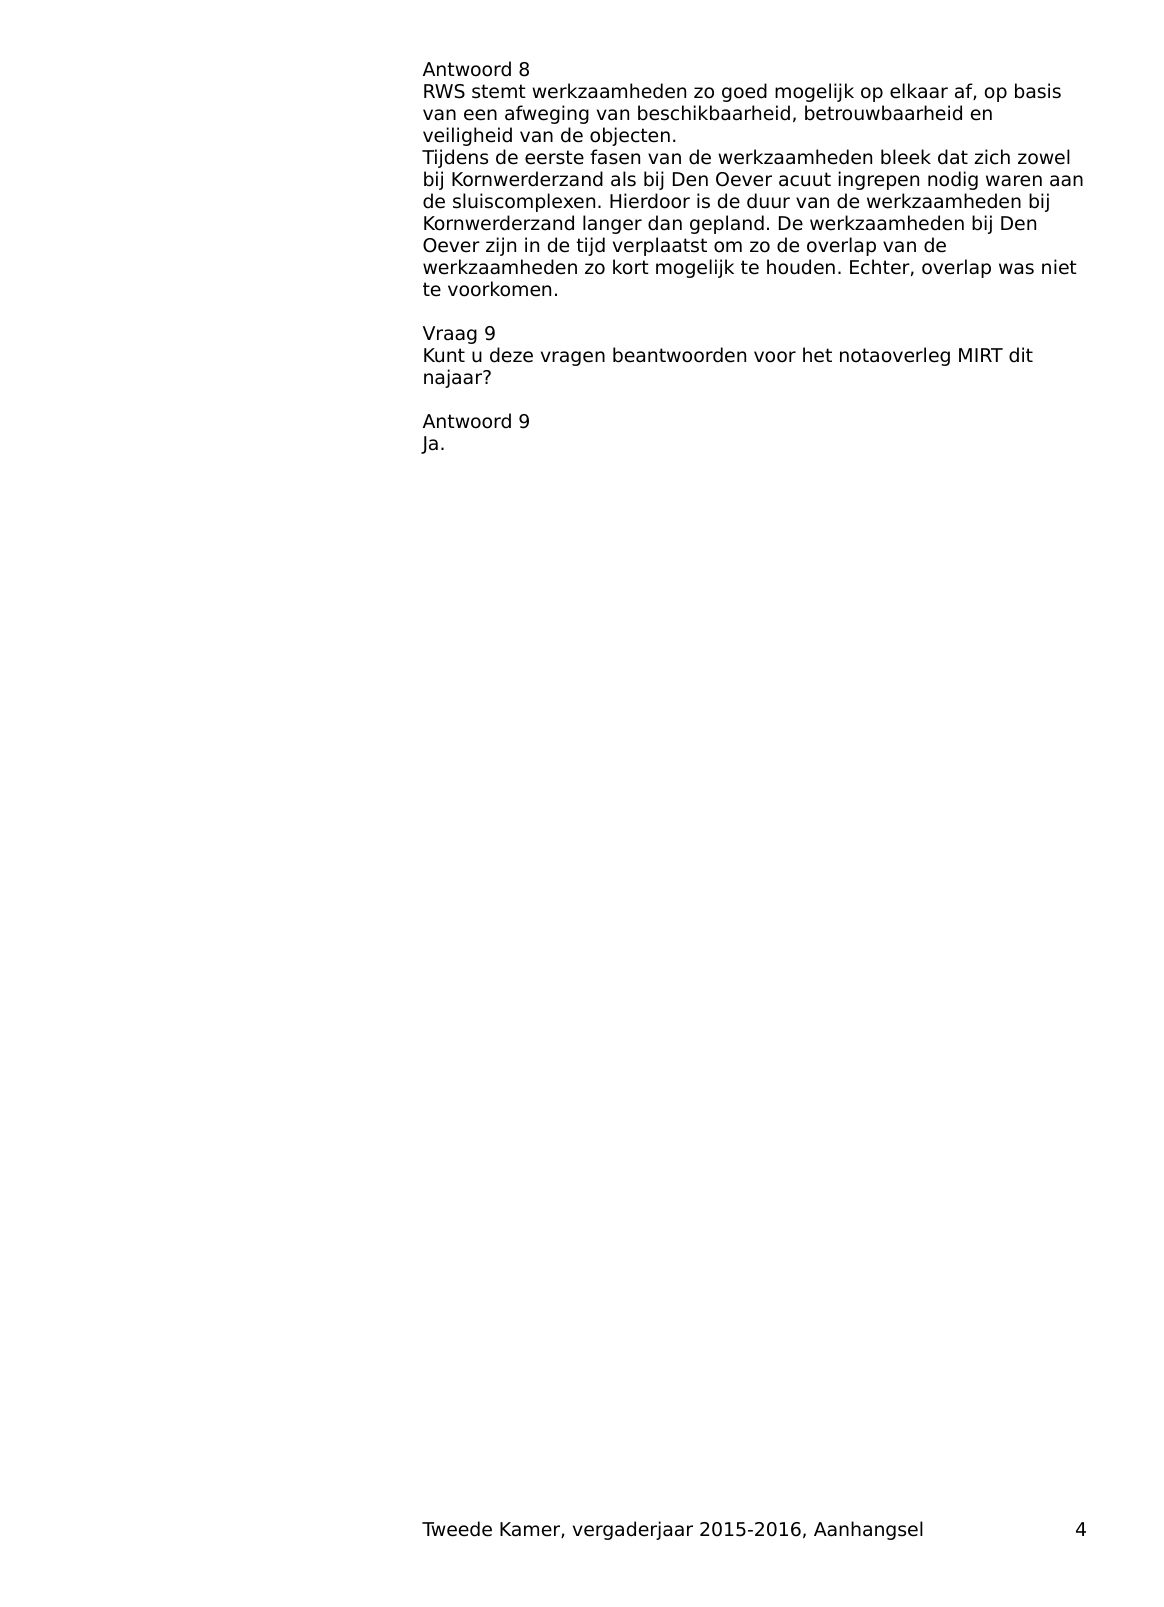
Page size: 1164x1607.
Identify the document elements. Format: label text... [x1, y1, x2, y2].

text Kunt u deze vragen beantwoorden voor het notaoverleg MIRT dit najaar? [422, 345, 1087, 389]
text Ja. [422, 433, 1087, 455]
text RWS stemt werkzaamheden zo goed mogelijk op elkaar af, op basis van een afweging van beschikbaarheid, betrouwbaarheid en veiligheid van de objecten. [422, 81, 1087, 147]
text Tijdens de eerste fasen van de werkzaamheden bleek dat zich zowel bij Kornwerderzand als bij Den Oever acuut ingrepen nodig waren aan de sluiscomplexen. Hierdoor is de duur van de werkzaamheden bij Kornwerderzand langer dan gepland. De werkzaamheden bij Den Oever zijn in de tijd verplaatst om zo de overlap van de werkzaamheden zo kort mogelijk te houden. Echter, overlap was niet te voorkomen. [422, 147, 1087, 301]
text Antwoord 9 [422, 411, 1087, 433]
text Antwoord 8 [422, 59, 1087, 81]
text Vraag 9 [422, 323, 1087, 345]
